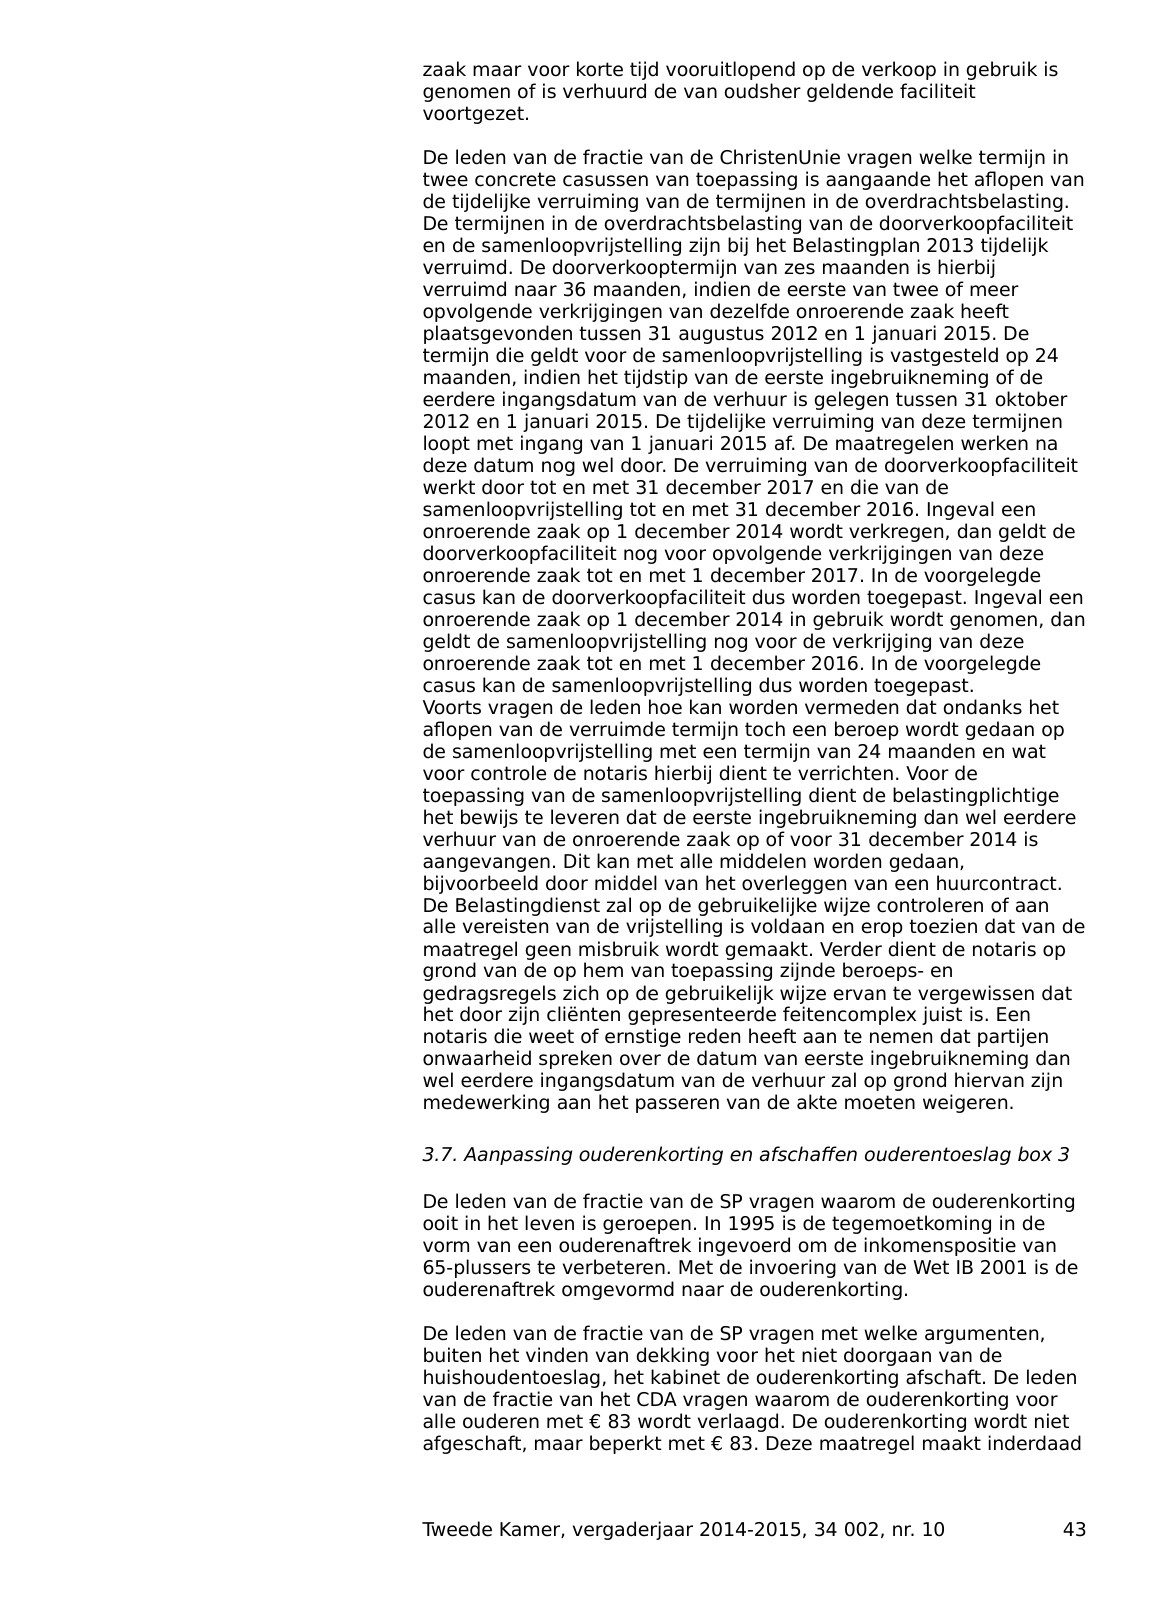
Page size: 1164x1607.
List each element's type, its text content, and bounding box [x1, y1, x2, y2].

text zaak maar voor korte tijd vooruitlopend op de verkoop in gebruik is genomen of is verhuurd de van oudsher geldende faciliteit voortgezet. [422, 59, 1087, 125]
text De leden van de fractie van de ChristenUnie vragen welke termijn in twee concrete casussen van toepassing is aangaande het aflopen van de tijdelijke verruiming van de termijnen in de overdrachtsbelasting. De termijnen in de overdrachtsbelasting van de doorverkoopfaciliteit en de samenloopvrijstelling zijn bij het Belastingplan 2013 tijdelijk verruimd. De doorverkooptermijn van zes maanden is hierbij verruimd naar 36 maanden, indien de eerste van twee of meer opvolgende verkrijgingen van dezelfde onroerende zaak heeft plaatsgevonden tussen 31 augustus 2012 en 1 januari 2015. De termijn die geldt voor de samenloopvrijstelling is vastgesteld op 24 maanden, indien het tijdstip van de eerste ingebruikneming of de eerdere ingangsdatum van de verhuur is gelegen tussen 31 oktober 2012 en 1 januari 2015. De tijdelijke verruiming van deze termijnen loopt met ingang van 1 januari 2015 af. De maatregelen werken na deze datum nog wel door. De verruiming van de doorverkoopfaciliteit werkt door tot en met 31 december 2017 en die van de samenloopvrijstelling tot en met 31 december 2016. Ingeval een onroerende zaak op 1 december 2014 wordt verkregen, dan geldt de doorverkoopfaciliteit nog voor opvolgende verkrijgingen van deze onroerende zaak tot en met 1 december 2017. In de voorgelegde casus kan de doorverkoopfaciliteit dus worden toegepast. Ingeval een onroerende zaak op 1 december 2014 in gebruik wordt genomen, dan geldt de samenloopvrijstelling nog voor de verkrijging van deze onroerende zaak tot en met 1 december 2016. In de voorgelegde casus kan de samenloopvrijstelling dus worden toegepast. [422, 147, 1087, 697]
text De leden van de fractie van de SP vragen waarom de ouderenkorting ooit in het leven is geroepen. In 1995 is de tegemoetkoming in de vorm van een ouderenaftrek ingevoerd om de inkomenspositie van 65-plussers te verbeteren. Met de invoering van de Wet IB 2001 is de ouderenaftrek omgevormd naar de ouderenkorting. [422, 1191, 1087, 1301]
text Voorts vragen de leden hoe kan worden vermeden dat ondanks het aflopen van de verruimde termijn toch een beroep wordt gedaan op de samenloopvrijstelling met een termijn van 24 maanden en wat voor controle de notaris hierbij dient te verrichten. Voor de toepassing van de samenloopvrijstelling dient de belastingplichtige het bewijs te leveren dat de eerste ingebruikneming dan wel eerdere verhuur van de onroerende zaak op of voor 31 december 2014 is aangevangen. Dit kan met alle middelen worden gedaan, bijvoorbeeld door middel van het overleggen van een huurcontract. De Belastingdienst zal op de gebruikelijke wijze controleren of aan alle vereisten van de vrijstelling is voldaan en erop toezien dat van de maatregel geen misbruik wordt gemaakt. Verder dient de notaris op grond van de op hem van toepassing zijnde beroeps- en gedragsregels zich op de gebruikelijk wijze ervan te vergewissen dat het door zijn cliënten gepresenteerde feitencomplex juist is. Een notaris die weet of ernstige reden heeft aan te nemen dat partijen onwaarheid spreken over de datum van eerste ingebruikneming dan wel eerdere ingangsdatum van de verhuur zal op grond hiervan zijn medewerking aan het passeren van de akte moeten weigeren. [422, 697, 1087, 1114]
subtitle 3.7. Aanpassing ouderenkorting en afschaffen ouderentoeslag box 3 [422, 1144, 1087, 1166]
text De leden van de fractie van de SP vragen met welke argumenten, buiten het vinden van dekking voor het niet doorgaan van de huishoudentoeslag, het kabinet de ouderenkorting afschaft. De leden van de fractie van het CDA vragen waarom de ouderenkorting voor alle ouderen met € 83 wordt verlaagd. De ouderenkorting wordt niet afgeschaft, maar beperkt met € 83. Deze maatregel maakt inderdaad [422, 1323, 1087, 1455]
